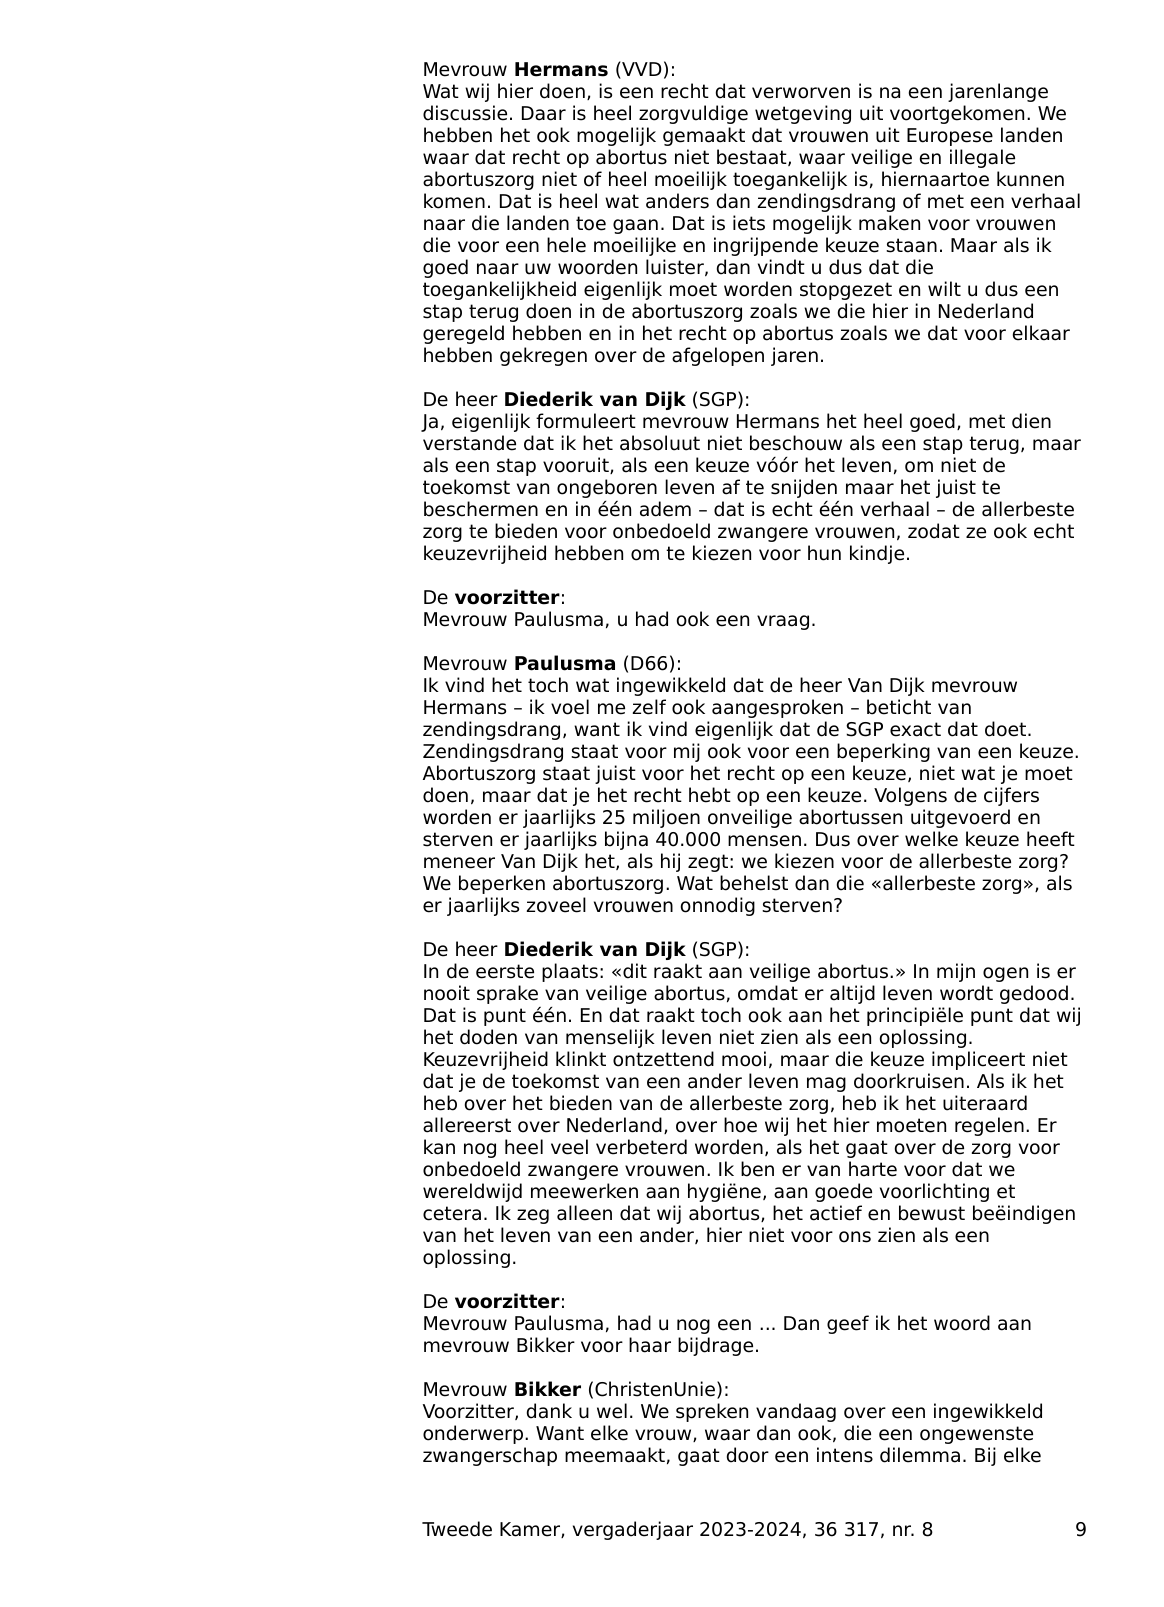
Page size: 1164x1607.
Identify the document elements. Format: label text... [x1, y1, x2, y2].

text Mevrouw Paulusma (D66): [422, 653, 1087, 675]
text De heer Diederik van Dijk (SGP): [422, 389, 1087, 411]
text Ik vind het toch wat ingewikkeld dat de heer Van Dijk mevrouw Hermans – ik voel me zelf ook aangesproken – beticht van zendingsdrang, want ik vind eigenlijk dat de SGP exact dat doet. Zendingsdrang staat voor mij ook voor een beperking van een keuze. Abortuszorg staat juist voor het recht op een keuze, niet wat je moet doen, maar dat je het recht hebt op een keuze. Volgens de cijfers worden er jaarlijks 25 miljoen onveilige abortussen uitgevoerd en sterven er jaarlijks bijna 40.000 mensen. Dus over welke keuze heeft meneer Van Dijk het, als hij zegt: we kiezen voor de allerbeste zorg? We beperken abortuszorg. Wat behelst dan die «allerbeste zorg», als er jaarlijks zoveel vrouwen onnodig sterven? [422, 675, 1087, 917]
text De voorzitter: [422, 1291, 1087, 1313]
text In de eerste plaats: «dit raakt aan veilige abortus.» In mijn ogen is er nooit sprake van veilige abortus, omdat er altijd leven wordt gedood. Dat is punt één. En dat raakt toch ook aan het principiële punt dat wij het doden van menselijk leven niet zien als een oplossing. Keuzevrijheid klinkt ontzettend mooi, maar die keuze impliceert niet dat je de toekomst van een ander leven mag doorkruisen. Als ik het heb over het bieden van de allerbeste zorg, heb ik het uiteraard allereerst over Nederland, over hoe wij het hier moeten regelen. Er kan nog heel veel verbeterd worden, als het gaat over de zorg voor onbedoeld zwangere vrouwen. Ik ben er van harte voor dat we wereldwijd meewerken aan hygiëne, aan goede voorlichting et cetera. Ik zeg alleen dat wij abortus, het actief en bewust beëindigen van het leven van een ander, hier niet voor ons zien als een oplossing. [422, 961, 1087, 1269]
text Mevrouw Paulusma, had u nog een ... Dan geef ik het woord aan mevrouw Bikker voor haar bijdrage. [422, 1313, 1087, 1357]
text Ja, eigenlijk formuleert mevrouw Hermans het heel goed, met dien verstande dat ik het absoluut niet beschouw als een stap terug, maar als een stap vooruit, als een keuze vóór het leven, om niet de toekomst van ongeboren leven af te snijden maar het juist te beschermen en in één adem – dat is echt één verhaal – de allerbeste zorg te bieden voor onbedoeld zwangere vrouwen, zodat ze ook echt keuzevrijheid hebben om te kiezen voor hun kindje. [422, 411, 1087, 565]
text Mevrouw Paulusma, u had ook een vraag. [422, 609, 1087, 631]
text Voorzitter, dank u wel. We spreken vandaag over een ingewikkeld onderwerp. Want elke vrouw, waar dan ook, die een ongewenste zwangerschap meemaakt, gaat door een intens dilemma. Bij elke [422, 1401, 1087, 1467]
text De voorzitter: [422, 587, 1087, 609]
text Wat wij hier doen, is een recht dat verworven is na een jarenlange discussie. Daar is heel zorgvuldige wetgeving uit voortgekomen. We hebben het ook mogelijk gemaakt dat vrouwen uit Europese landen waar dat recht op abortus niet bestaat, waar veilige en illegale abortuszorg niet of heel moeilijk toegankelijk is, hiernaartoe kunnen komen. Dat is heel wat anders dan zendingsdrang of met een verhaal naar die landen toe gaan. Dat is iets mogelijk maken voor vrouwen die voor een hele moeilijke en ingrijpende keuze staan. Maar als ik goed naar uw woorden luister, dan vindt u dus dat die toegankelijkheid eigenlijk moet worden stopgezet en wilt u dus een stap terug doen in de abortuszorg zoals we die hier in Nederland geregeld hebben en in het recht op abortus zoals we dat voor elkaar hebben gekregen over de afgelopen jaren. [422, 81, 1087, 367]
text De heer Diederik van Dijk (SGP): [422, 939, 1087, 961]
text Mevrouw Hermans (VVD): [422, 59, 1087, 81]
text Mevrouw Bikker (ChristenUnie): [422, 1379, 1087, 1401]
